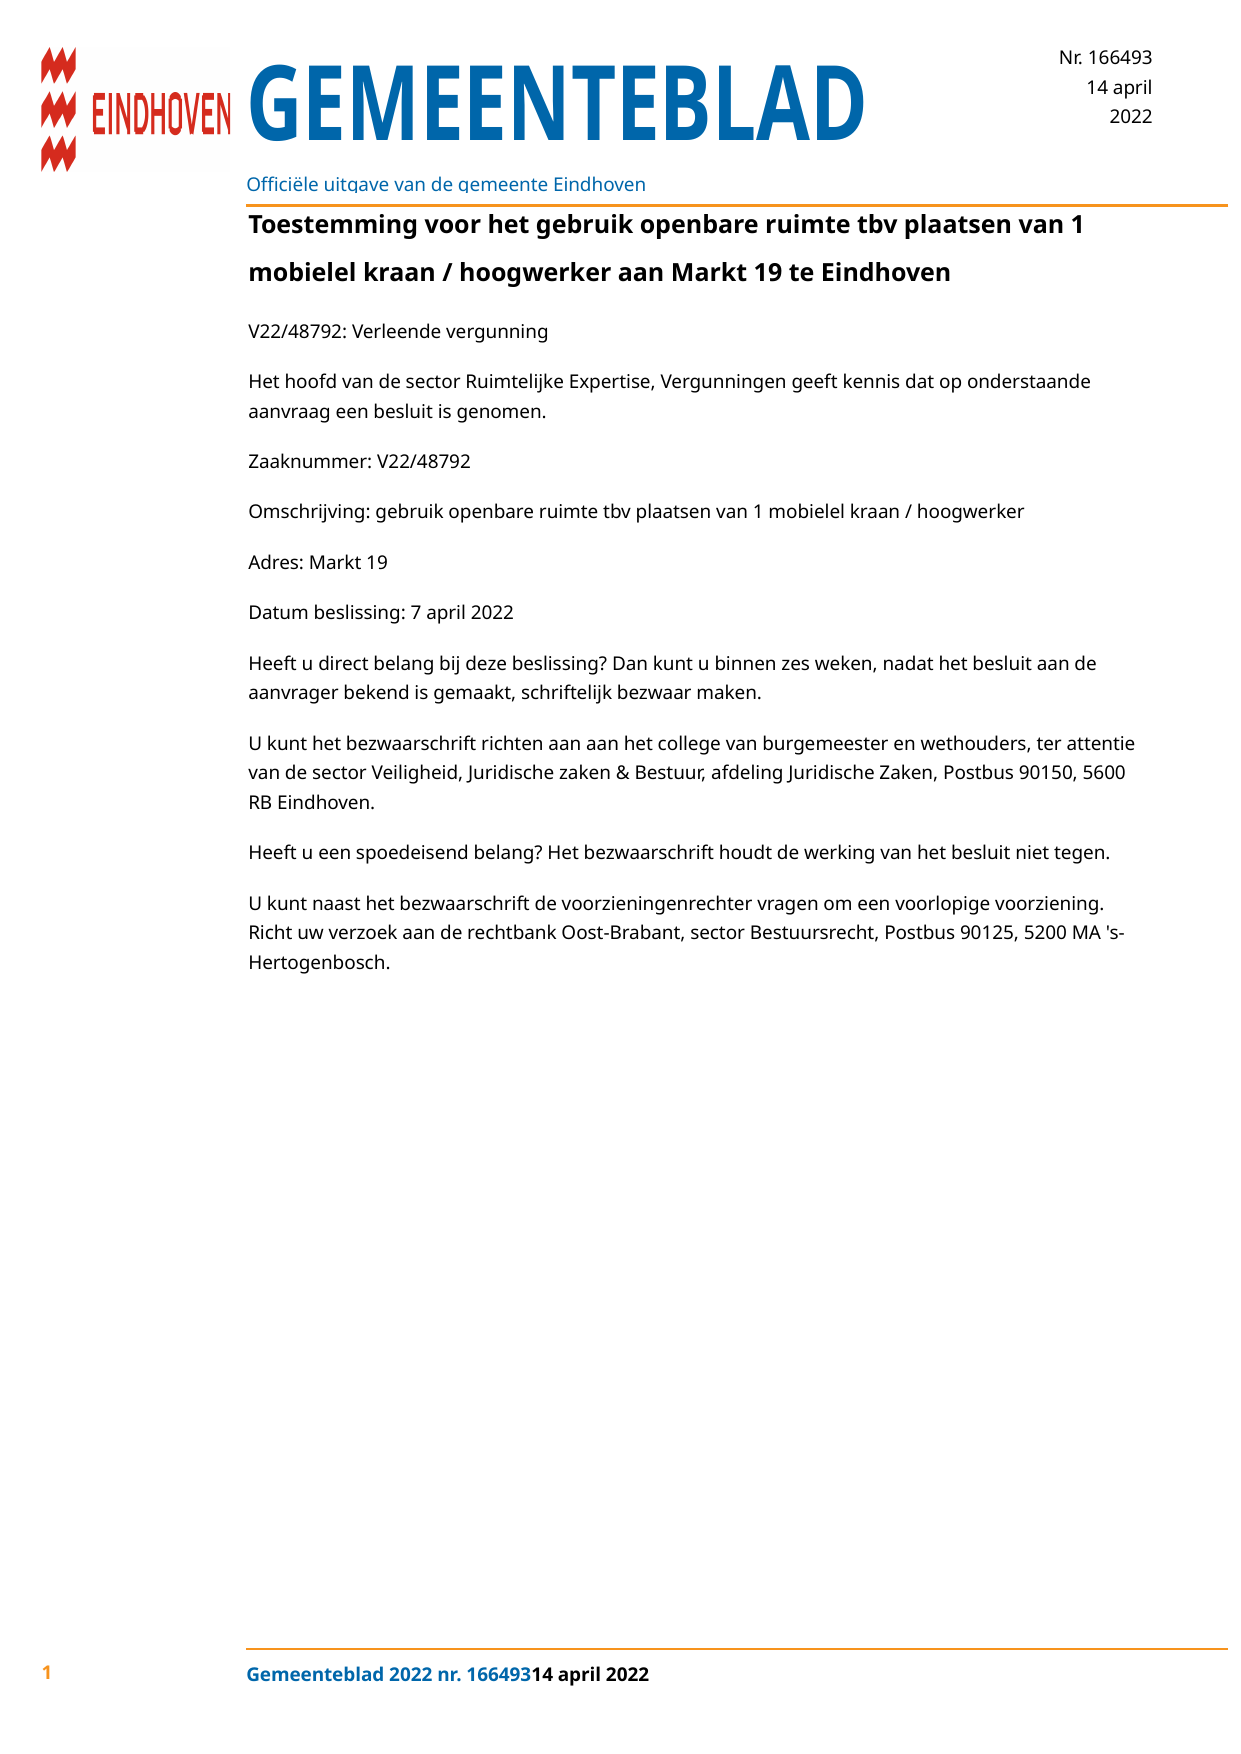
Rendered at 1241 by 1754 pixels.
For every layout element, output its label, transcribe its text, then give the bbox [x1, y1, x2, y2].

text Toestemming voor het gebruik openbare ruimte tbv plaatsen van 1 mobielel kraan / hoogwerker aan Markt 19 te Eindhoven [248, 207, 1152, 288]
text Datum beslissing: 7 april 2022 [248, 599, 1152, 625]
text Omschrijving: gebruik openbare ruimte tbv plaatsen van 1 mobielel kraan / hoogwerker [248, 499, 1152, 524]
text V22/48792: Verleende vergunning [248, 318, 1152, 344]
text Heeft u een spoedeisend belang? Het bezwaarschrift houdt de werking van het besluit niet tegen. [248, 839, 1152, 865]
text Het hoofd van de sector Ruimtelijke Expertise, Vergunningen geeft kennis dat op onderstaande aanvraag een besluit is genomen. [248, 368, 1152, 424]
text Adres: Markt 19 [248, 549, 1152, 575]
text Heeft u direct belang bij deze beslissing? Dan kunt u binnen zes weken, nadat het besluit aan de aanvrager bekend is gemaakt, schriftelijk bezwaar maken. [248, 650, 1152, 705]
text Zaaknummer: V22/48792 [248, 448, 1152, 474]
text U kunt het bezwaarschrift richten aan aan het college van burgemeester en wethouders, ter attentie van de sector Veiligheid, Juridische zaken & Bestuur, afdeling Juridische Zaken, Postbus 90150, 5600 RB Eindhoven. [248, 730, 1152, 815]
picture [41, 47, 231, 172]
text U kunt naast het bezwaarschrift de voorzieningenrechter vragen om een voorlopige voorziening. Richt uw verzoek aan de rechtbank Oost-Brabant, sector Bestuursrecht, Postbus 90125, 5200 MA 's-Hertogenbosch. [248, 890, 1152, 975]
